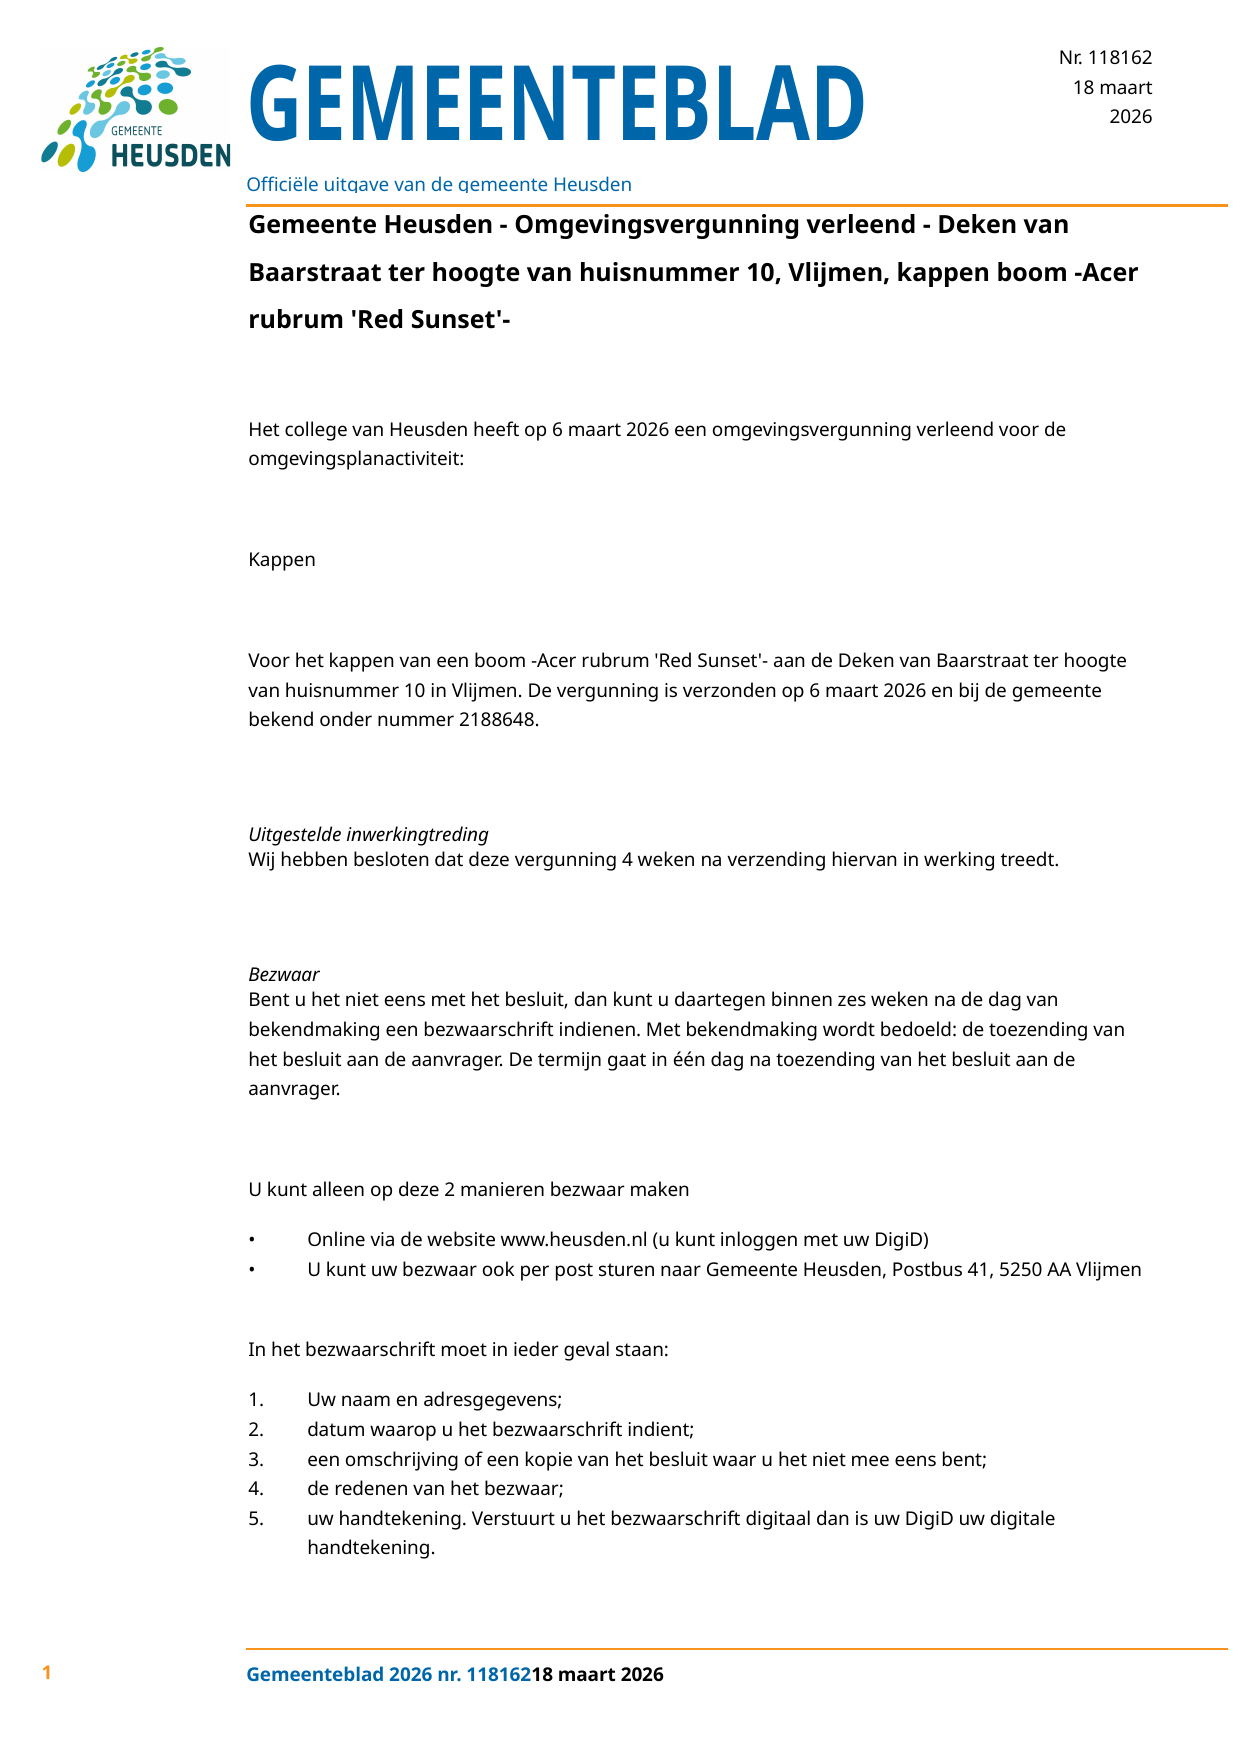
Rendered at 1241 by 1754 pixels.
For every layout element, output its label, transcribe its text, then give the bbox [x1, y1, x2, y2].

text Bent u het niet eens met het besluit, dan kunt u daartegen binnen zes weken na de dag van bekendmaking een bezwaarschrift indienen. Met bekendmaking wordt bedoeld: de toezending van het besluit aan de aanvrager. De termijn gaat in één dag na toezending van het besluit aan de aanvrager. [248, 987, 1152, 1101]
text Gemeente Heusden - Omgevingsvergunning verleend - Deken van Baarstraat ter hoogte van huisnummer 10, Vlijmen, kappen boom -Acer rubrum 'Red Sunset'- [248, 207, 1152, 336]
text Bezwaar [248, 961, 1152, 987]
text Voor het kappen van een boom -Acer rubrum 'Red Sunset'- aan de Deken van Baarstraat ter hoogte van huisnummer 10 in Vlijmen. De vergunning is verzonden op 6 maart 2026 en bij de gemeente bekend onder nummer 2188648. [248, 647, 1152, 732]
list datum waarop u het bezwaarschrift indient; [248, 1416, 1152, 1442]
list U kunt uw bezwaar ook per post sturen naar Gemeente Heusden, Postbus 41, 5250 AA Vlijmen [248, 1256, 1152, 1282]
text Uitgestelde inwerkingtreding [248, 821, 1152, 846]
text In het bezwaarschrift moet in ieder geval staan: [248, 1336, 1152, 1362]
text Wij hebben besloten dat deze vergunning 4 weken na verzending hiervan in werking treedt. [248, 846, 1152, 872]
list Uw naam en adresgegevens; [248, 1387, 1152, 1412]
list een omschrijving of een kopie van het besluit waar u het niet mee eens bent; [248, 1446, 1152, 1471]
text Kappen [248, 546, 1152, 572]
text U kunt alleen op deze 2 manieren bezwaar maken [248, 1176, 1152, 1202]
list Online via de website www.heusden.nl (u kunt inloggen met uw DigiD) [248, 1227, 1152, 1252]
text Het college van Heusden heeft op 6 maart 2026 een omgevingsvergunning verleend voor de omgevingsplanactiviteit: [248, 416, 1152, 471]
picture [41, 47, 231, 172]
list de redenen van het bezwaar; [248, 1475, 1152, 1501]
list uw handtekening. Verstuurt u het bezwaarschrift digitaal dan is uw DigiD uw digitale handtekening. [248, 1505, 1152, 1560]
